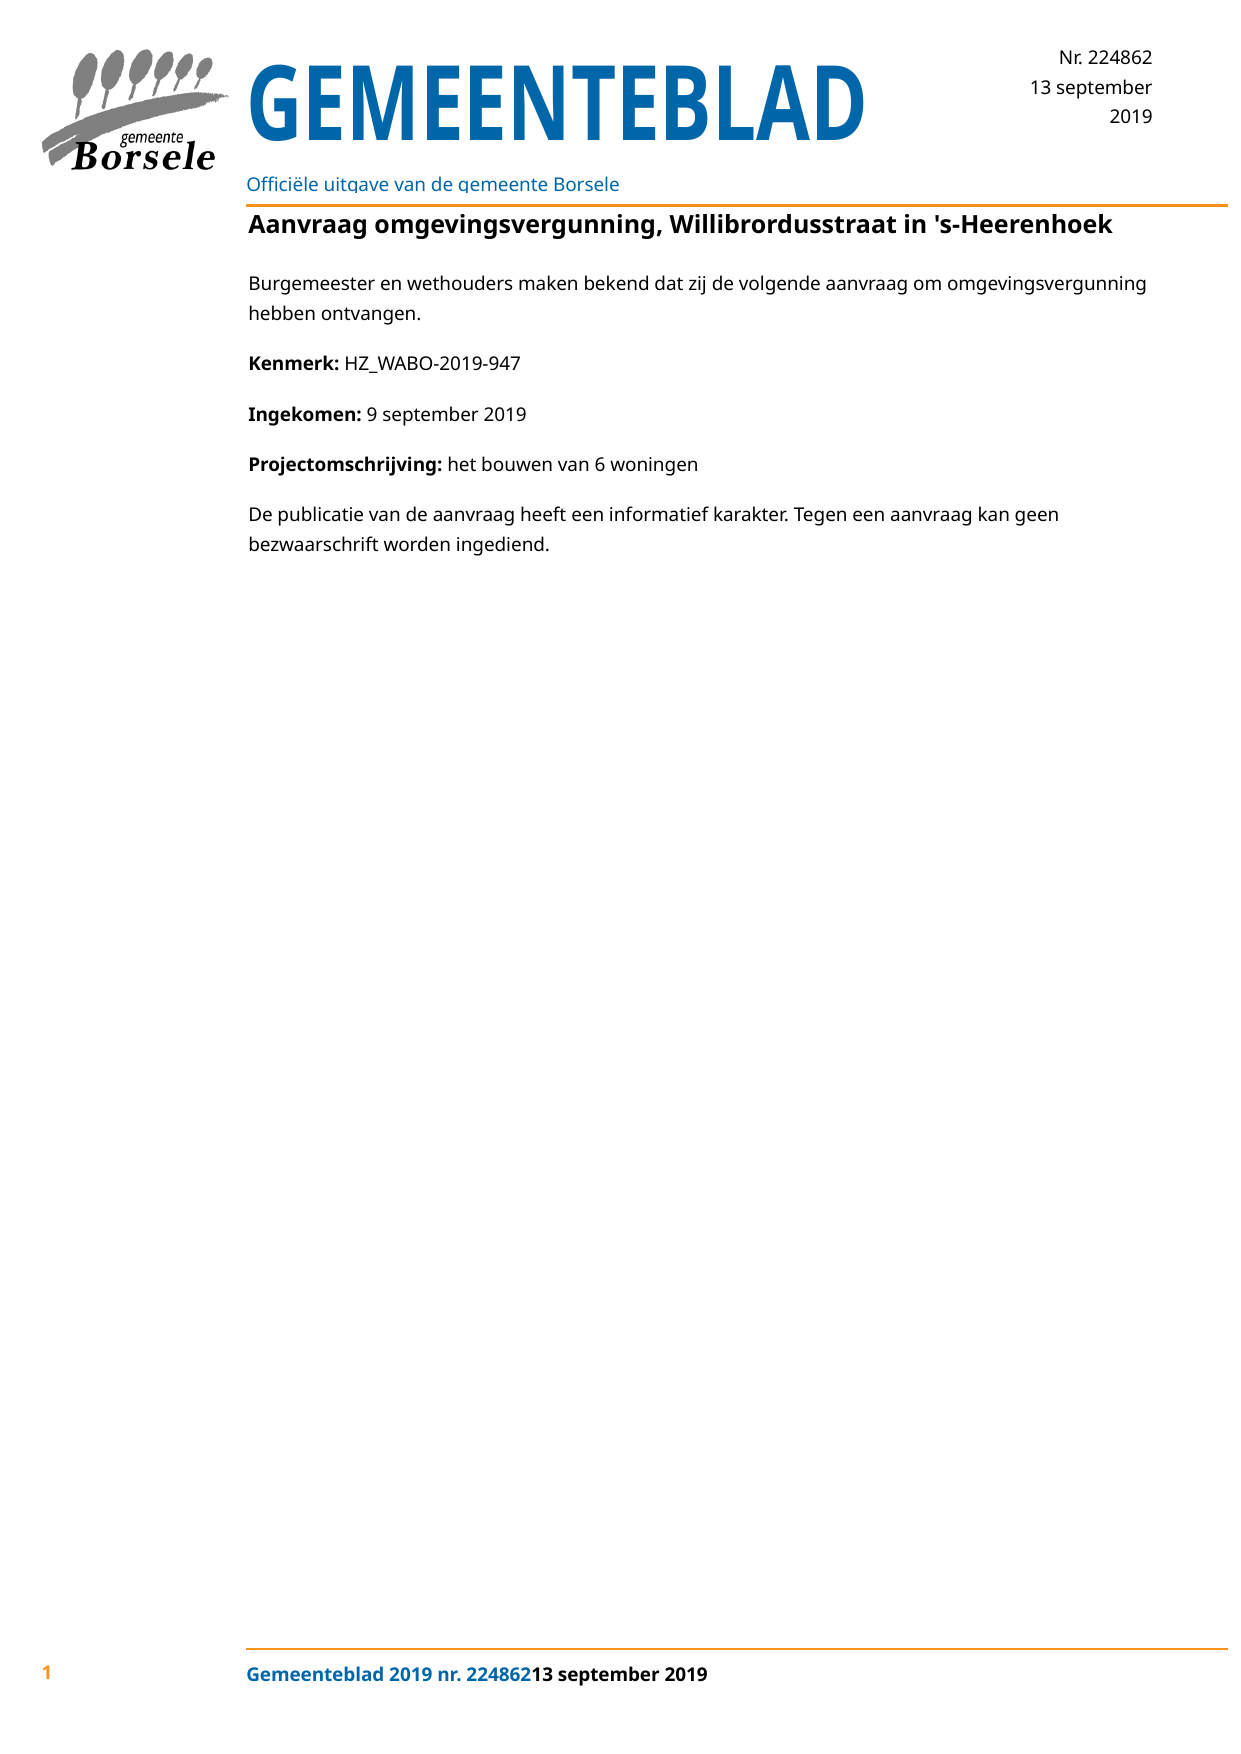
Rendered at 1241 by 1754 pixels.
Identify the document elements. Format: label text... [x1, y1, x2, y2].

text Aanvraag omgevingsvergunning, Willibrordusstraat in 's-Heerenhoek [248, 207, 1152, 241]
picture [41, 47, 231, 172]
text Burgemeester en wethouders maken bekend dat zij de volgende aanvraag om omgevingsvergunning hebben ontvangen. [248, 270, 1152, 326]
text Kenmerk: HZ_WABO-2019-947 [248, 350, 1152, 376]
text De publicatie van de aanvraag heeft een informatief karakter. Tegen een aanvraag kan geen bezwaarschrift worden ingediend. [248, 502, 1152, 557]
text Ingekomen: 9 september 2019 [248, 401, 1152, 426]
text Projectomschrijving: het bouwen van 6 woningen [248, 451, 1152, 477]
